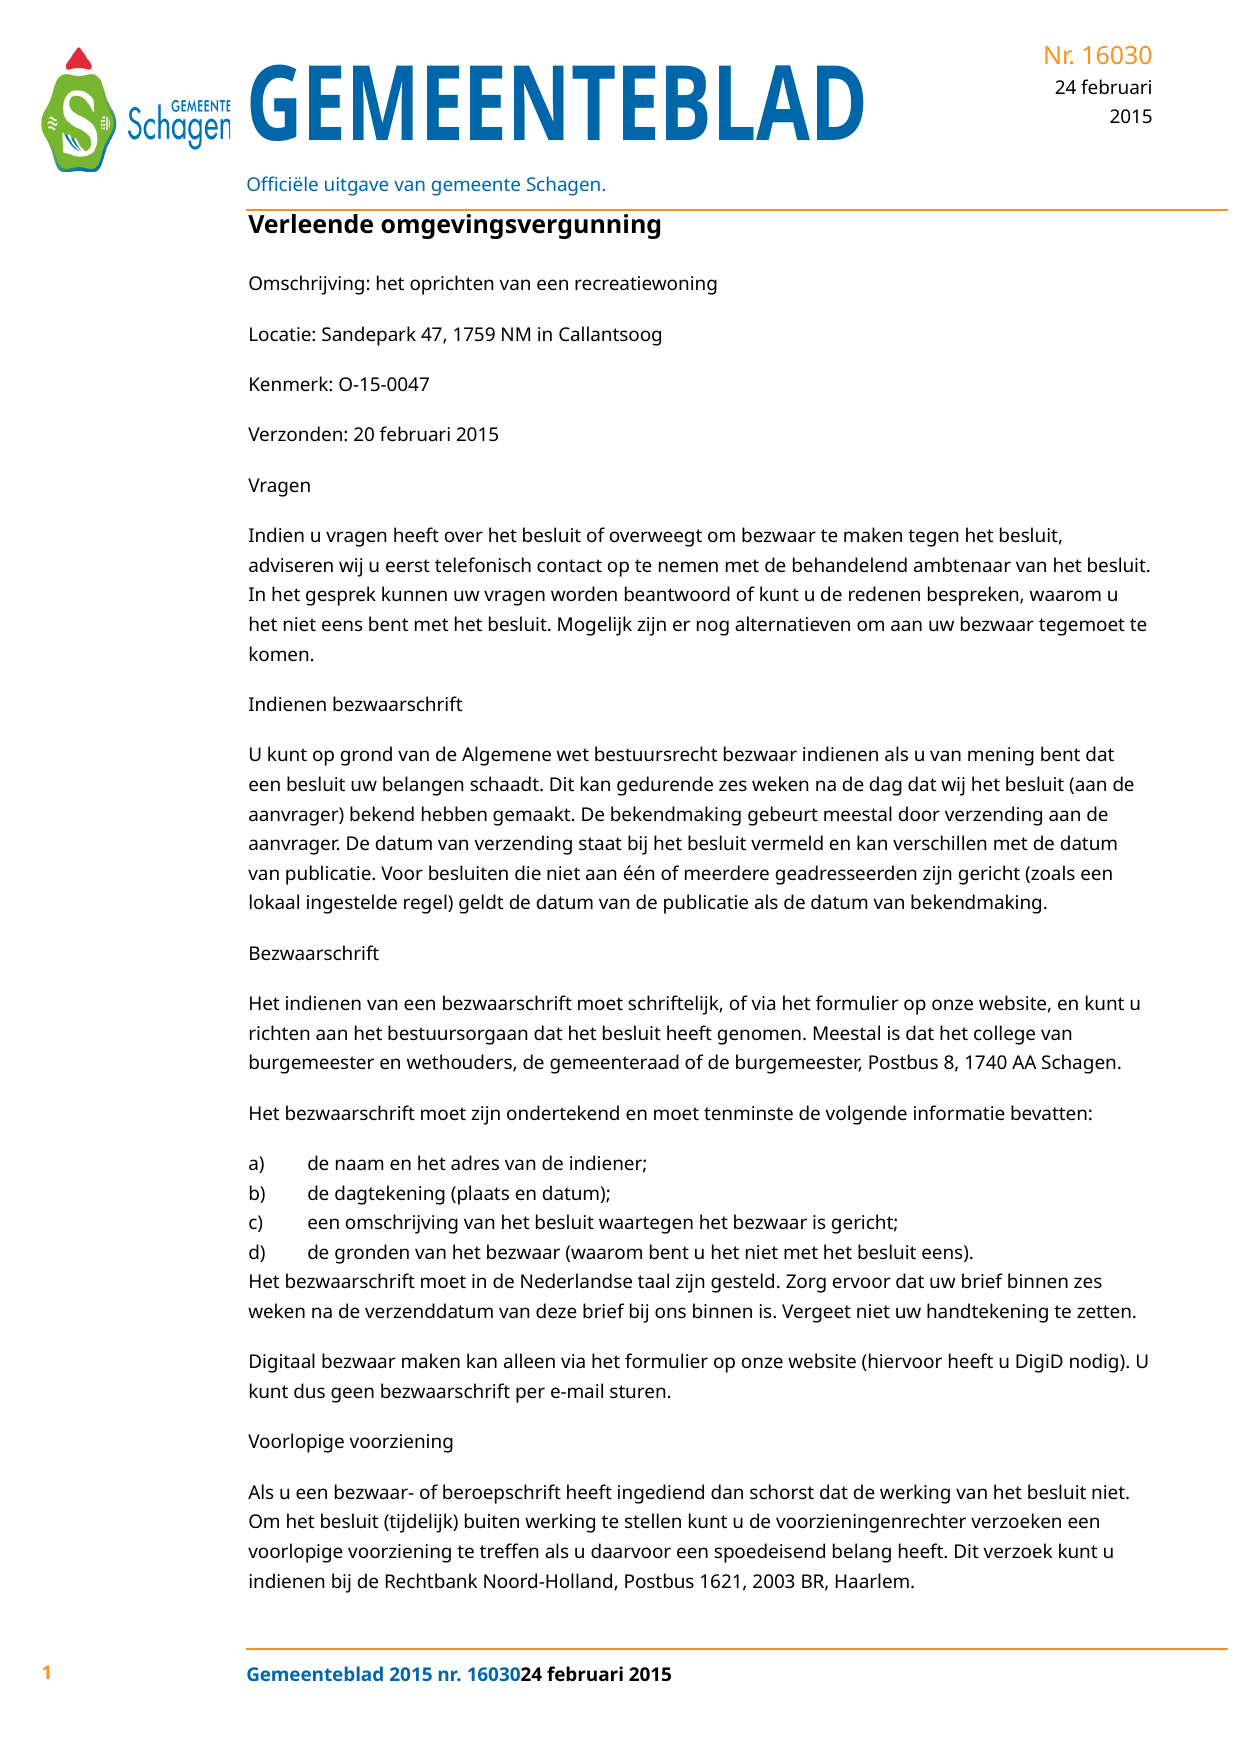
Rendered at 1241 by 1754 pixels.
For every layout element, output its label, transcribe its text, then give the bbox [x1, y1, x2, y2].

text Bezwaarschrift [248, 940, 1152, 966]
list een omschrijving van het besluit waartegen het bezwaar is gericht; [248, 1209, 1152, 1235]
text Verzonden: 20 februari 2015 [248, 422, 1152, 447]
picture [41, 47, 231, 172]
text Verleende omgevingsvergunning [248, 211, 1152, 241]
text Omschrijving: het oprichten van een recreatiewoning [248, 270, 1152, 296]
text Indien u vragen heeft over het besluit of overweegt om bezwaar te maken tegen het besluit, adviseren wij u eerst telefonisch contact op te nemen met de behandelend ambtenaar van het besluit. In het gesprek kunnen uw vragen worden beantwoord of kunt u de redenen bespreken, waarom u het niet eens bent met het besluit. Mogelijk zijn er nog alternatieven om aan uw bezwaar tegemoet te komen. [248, 522, 1152, 666]
text Digitaal bezwaar maken kan alleen via het formulier op onze website (hiervoor heeft u DigiD nodig). U kunt dus geen bezwaarschrift per e-mail sturen. [248, 1349, 1152, 1404]
text Locatie: Sandepark 47, 1759 NM in Callantsoog [248, 321, 1152, 346]
text Als u een bezwaar- of beroepschrift heeft ingediend dan schorst dat de werking van het besluit niet. Om het besluit (tijdelijk) buiten werking te stellen kunt u de voorzieningenrechter verzoeken een voorlopige voorziening te treffen als u daarvoor een spoedeisend belang heeft. Dit verzoek kunt u indienen bij de Rechtbank Noord-Holland, Postbus 1621, 2003 BR, Haarlem. [248, 1479, 1152, 1593]
list de dagtekening (plaats en datum); [248, 1180, 1152, 1206]
list de naam en het adres van de indiener; [248, 1150, 1152, 1176]
text Het indienen van een bezwaarschrift moet schriftelijk, of via het formulier op onze website, en kunt u richten aan het bestuursorgaan dat het besluit heeft genomen. Meestal is dat het college van burgemeester en wethouders, de gemeenteraad of de burgemeester, Postbus 8, 1740 AA Schagen. [248, 990, 1152, 1075]
text U kunt op grond van de Algemene wet bestuursrecht bezwaar indienen als u van mening bent dat een besluit uw belangen schaadt. Dit kan gedurende zes weken na de dag dat wij het besluit (aan de aanvrager) bekend hebben gemaakt. De bekendmaking gebeurt meestal door verzending aan de aanvrager. De datum van verzending staat bij het besluit vermeld en kan verschillen met de datum van publicatie. Voor besluiten die niet aan één of meerdere geadresseerden zijn gericht (zoals een lokaal ingestelde regel) geldt de datum van de publicatie als de datum van bekendmaking. [248, 742, 1152, 915]
list de gronden van het bezwaar (waarom bent u het niet met het besluit eens). [248, 1239, 1152, 1265]
text Het bezwaarschrift moet zijn ondertekend en moet tenminste de volgende informatie bevatten: [248, 1100, 1152, 1126]
text Kenmerk: O-15-0047 [248, 371, 1152, 397]
text Voorlopige voorziening [248, 1429, 1152, 1454]
text Vragen [248, 472, 1152, 498]
text Indienen bezwaarschrift [248, 691, 1152, 717]
text Het bezwaarschrift moet in de Nederlandse taal zijn gesteld. Zorg ervoor dat uw brief binnen zes weken na de verzenddatum van deze brief bij ons binnen is. Vergeet niet uw handtekening te zetten. [248, 1269, 1152, 1324]
